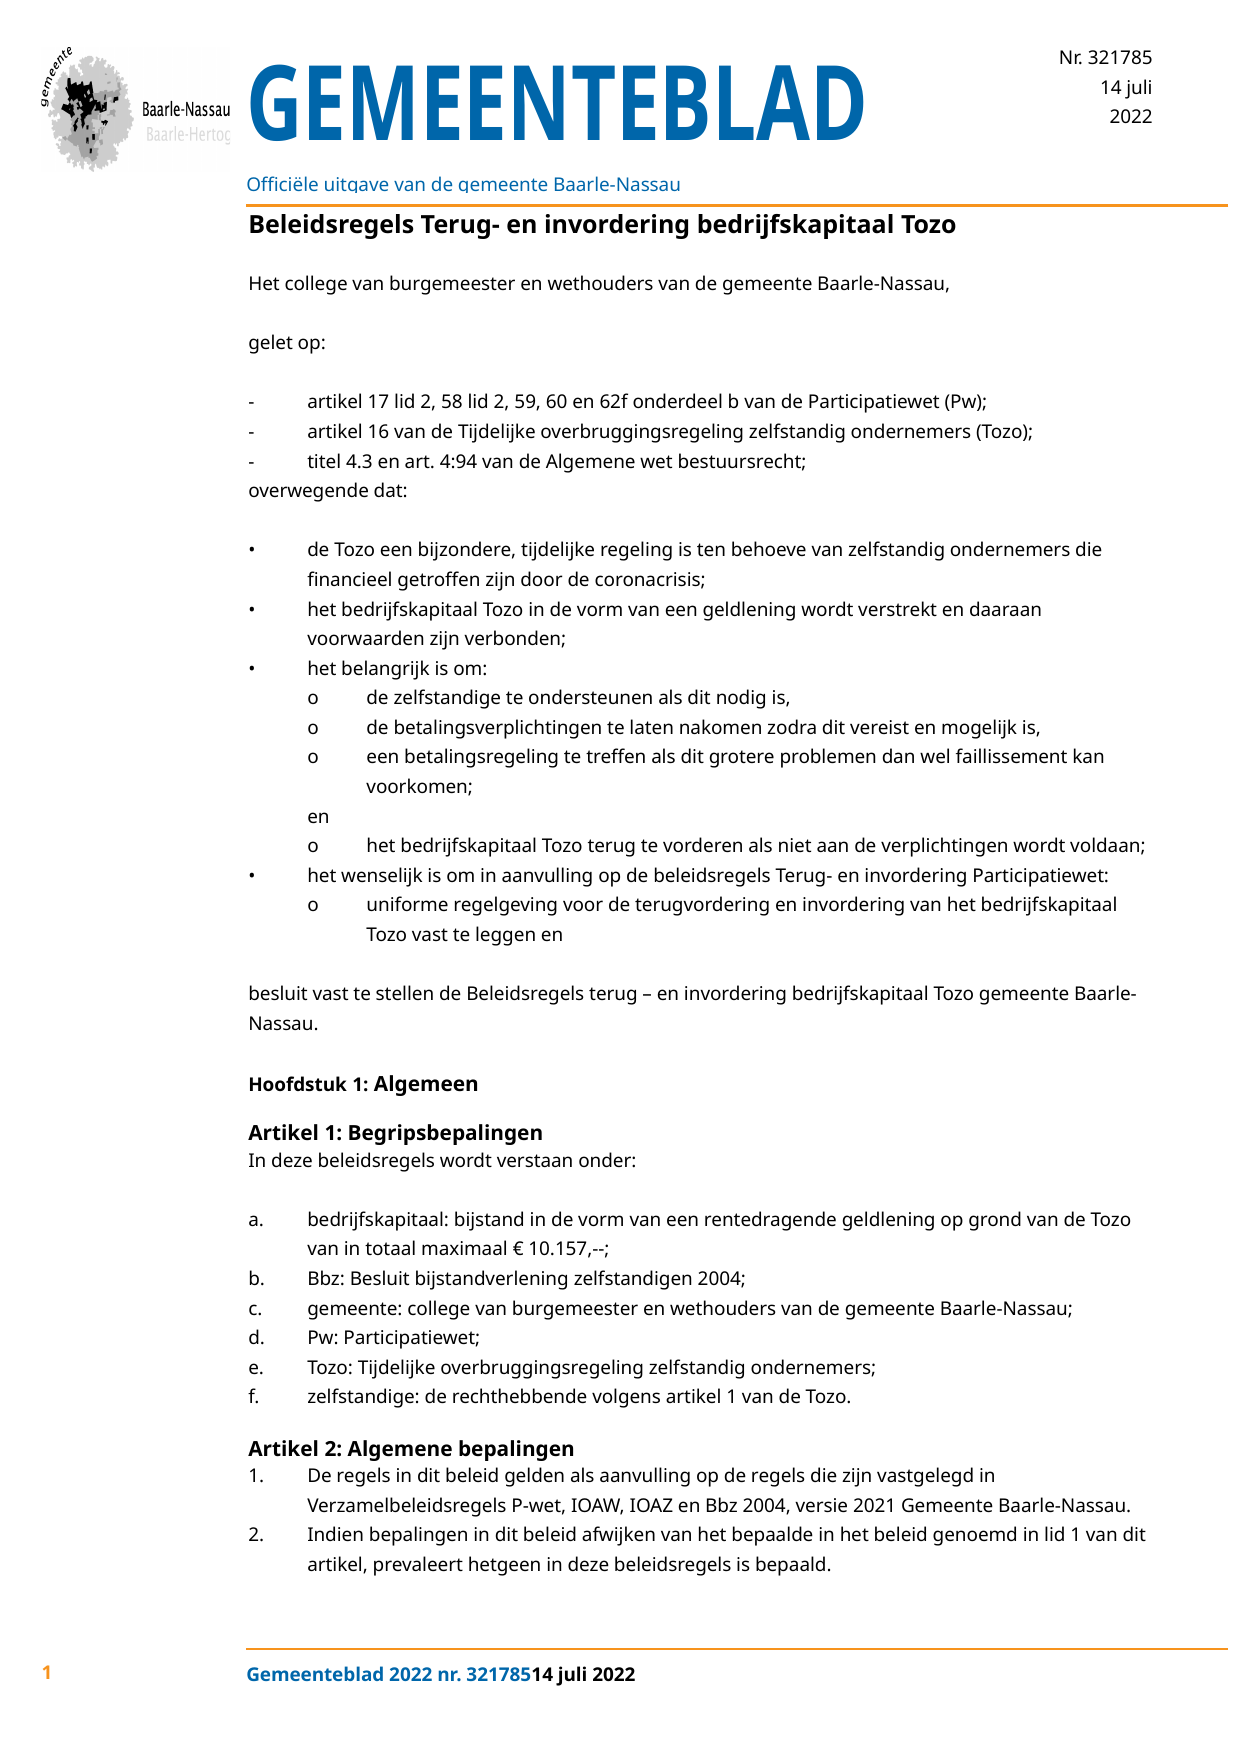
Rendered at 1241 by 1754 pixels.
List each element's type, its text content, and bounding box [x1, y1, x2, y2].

list het wenselijk is om in aanvulling op de beleidsregels Terug- en invordering Participatiewet: [248, 862, 1152, 888]
picture [41, 47, 231, 172]
list de Tozo een bijzondere, tijdelijke regeling is ten behoeve van zelfstandig ondernemers die financieel getroffen zijn door de coronacrisis; [248, 537, 1152, 592]
text besluit vast te stellen de Beleidsregels terug – en invordering bedrijfskapitaal Tozo gemeente Baarle-Nassau. [248, 980, 1152, 1036]
text Artikel 2: Algemene bepalingen [248, 1434, 1152, 1462]
list bedrijfskapitaal: bijstand in de vorm van een rentedragende geldlening op grond van de Tozo van in totaal maximaal € 10.157,--; [248, 1206, 1152, 1261]
list artikel 16 van de Tijdelijke overbruggingsregeling zelfstandig ondernemers (Tozo); [248, 418, 1152, 444]
text Artikel 1: Begripsbepalingen [248, 1118, 1152, 1147]
list artikel 17 lid 2, 58 lid 2, 59, 60 en 62f onderdeel b van de Participatiewet (Pw); [248, 389, 1152, 414]
list gemeente: college van burgemeester en wethouders van de gemeente Baarle-Nassau; [248, 1295, 1152, 1320]
text overwegende dat: [248, 477, 1152, 503]
list De regels in dit beleid gelden als aanvulling op de regels die zijn vastgelegd in Verzamelbeleidsregels P-wet, IOAW, IOAZ en Bbz 2004, versie 2021 Gemeente Baarle-Nassau. [248, 1462, 1152, 1518]
text Beleidsregels Terug- en invordering bedrijfskapitaal Tozo [248, 207, 1152, 241]
list Pw: Participatiewet; [248, 1324, 1152, 1350]
list zelfstandige: de rechthebbende volgens artikel 1 van de Tozo. [248, 1383, 1152, 1409]
list Indien bepalingen in dit beleid afwijken van het bepaalde in het beleid genoemd in lid 1 van dit artikel, prevaleert hetgeen in deze beleidsregels is bepaald. [248, 1521, 1152, 1577]
list een betalingsregeling te treffen als dit grotere problemen dan wel faillissement kan voorkomen; [307, 744, 1152, 799]
list uniforme regelgeving voor de terugvordering en invordering van het bedrijfskapitaal Tozo vast te leggen en [307, 892, 1152, 947]
list het bedrijfskapitaal Tozo in de vorm van een geldlening wordt verstrekt en daaraan voorwaarden zijn verbonden; [248, 596, 1152, 651]
list de zelfstandige te ondersteunen als dit nodig is, [307, 684, 1152, 710]
list de betalingsverplichtingen te laten nakomen zodra dit vereist en mogelijk is, [307, 714, 1152, 740]
list Bbz: Besluit bijstandverlening zelfstandigen 2004; [248, 1265, 1152, 1291]
list het belangrijk is om: [248, 655, 1152, 681]
text Het college van burgemeester en wethouders van de gemeente Baarle-Nassau, [248, 270, 1152, 296]
list titel 4.3 en art. 4:94 van de Algemene wet bestuursrecht; [248, 448, 1152, 473]
list het bedrijfskapitaal Tozo terug te vorderen als niet aan de verplichtingen wordt voldaan; [307, 832, 1152, 858]
list Tozo: Tijdelijke overbruggingsregeling zelfstandig ondernemers; [248, 1354, 1152, 1379]
list en [248, 803, 1152, 828]
text gelet op: [248, 329, 1152, 355]
text Hoofdstuk 1: Algemeen [248, 1069, 1152, 1097]
text In deze beleidsregels wordt verstaan onder: [248, 1147, 1152, 1172]
